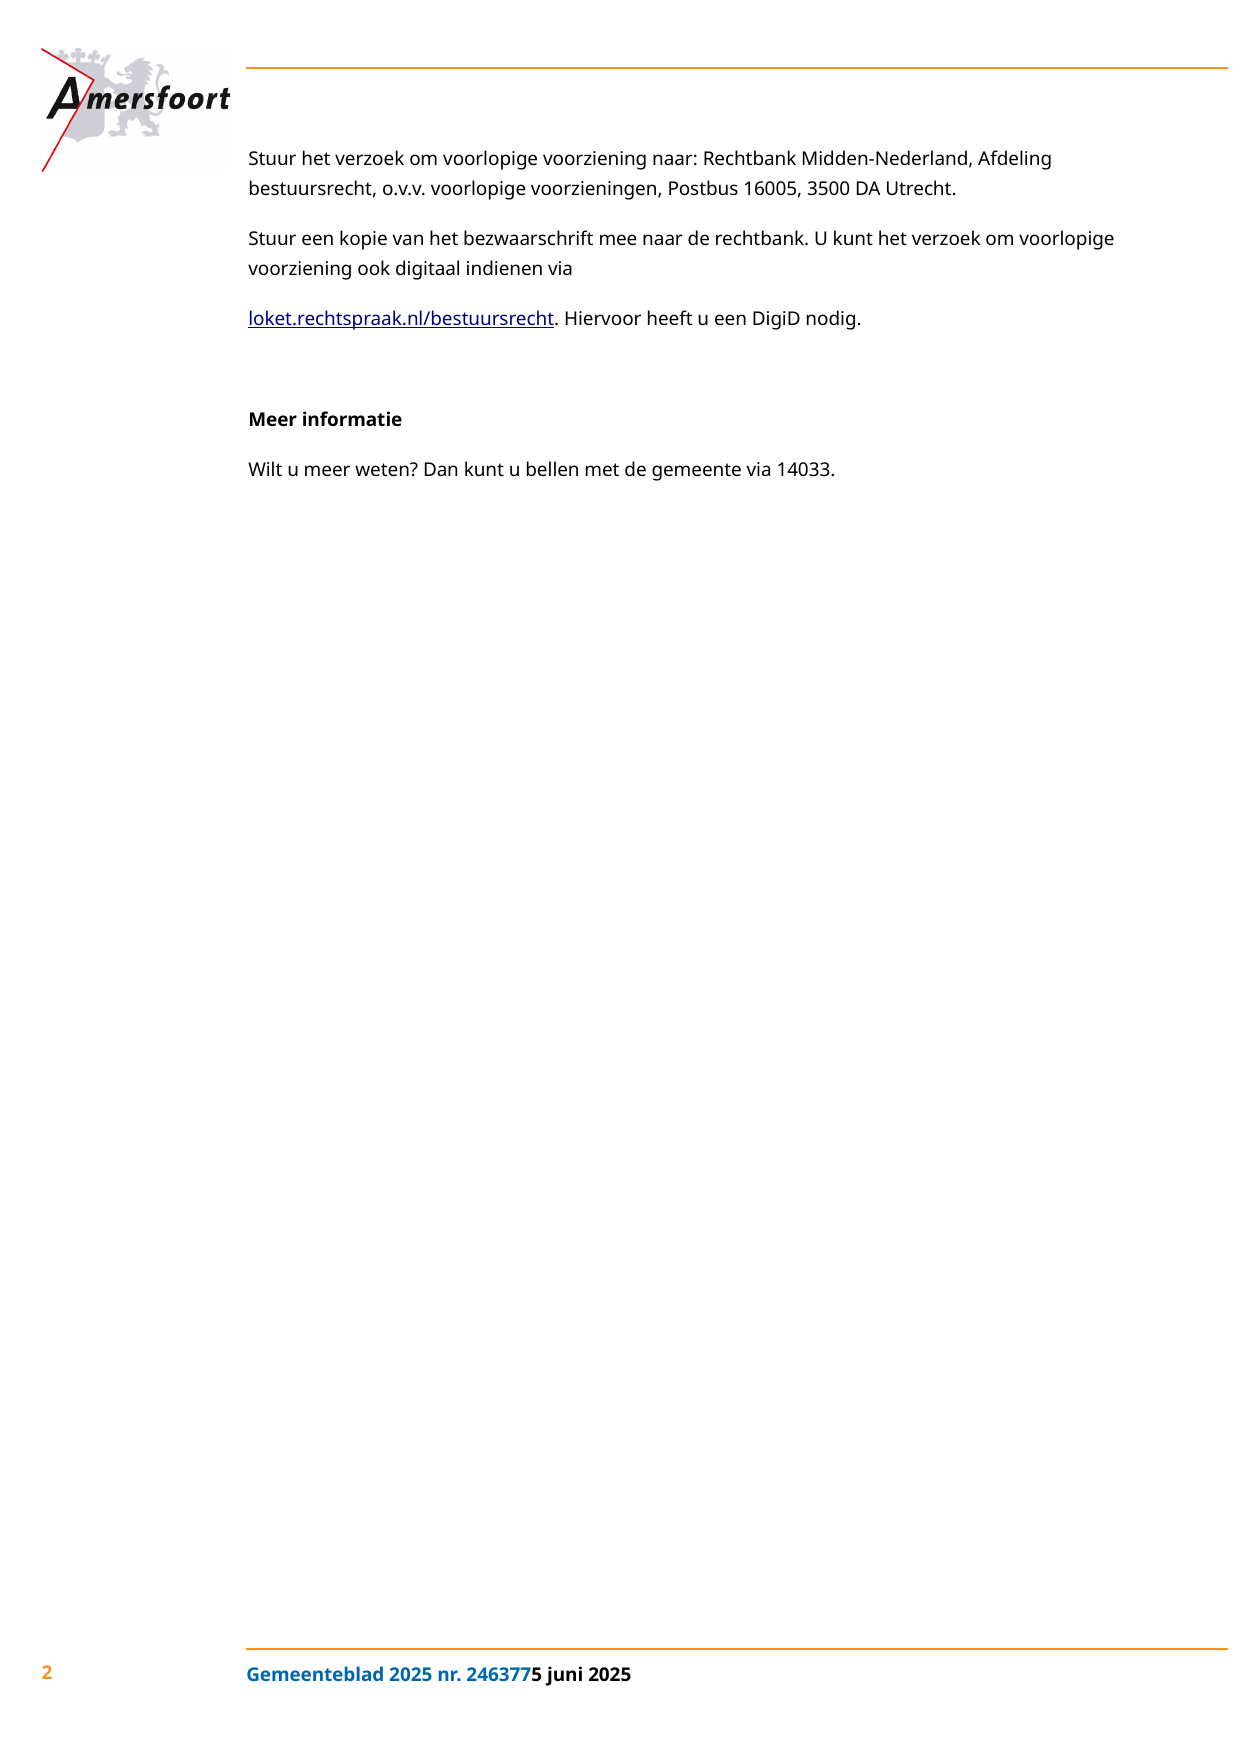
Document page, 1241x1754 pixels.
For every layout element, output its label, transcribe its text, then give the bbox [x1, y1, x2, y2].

text Stuur het verzoek om voorlopige voorziening naar: Rechtbank Midden-Nederland, Afdeling bestuursrecht, o.v.v. voorlopige voorzieningen, Postbus 16005, 3500 DA Utrecht. [248, 145, 1152, 201]
text Wilt u meer weten? Dan kunt u bellen met de gemeente via 14033. [248, 456, 1152, 482]
text Meer informatie [248, 406, 1152, 432]
text Stuur een kopie van het bezwaarschrift mee naar de rechtbank. U kunt het verzoek om voorlopige voorziening ook digitaal indienen via [248, 225, 1152, 281]
text loket.rechtspraak.nl/bestuursrecht. Hiervoor heeft u een DigiD nodig. [248, 305, 1152, 331]
picture [41, 47, 231, 172]
